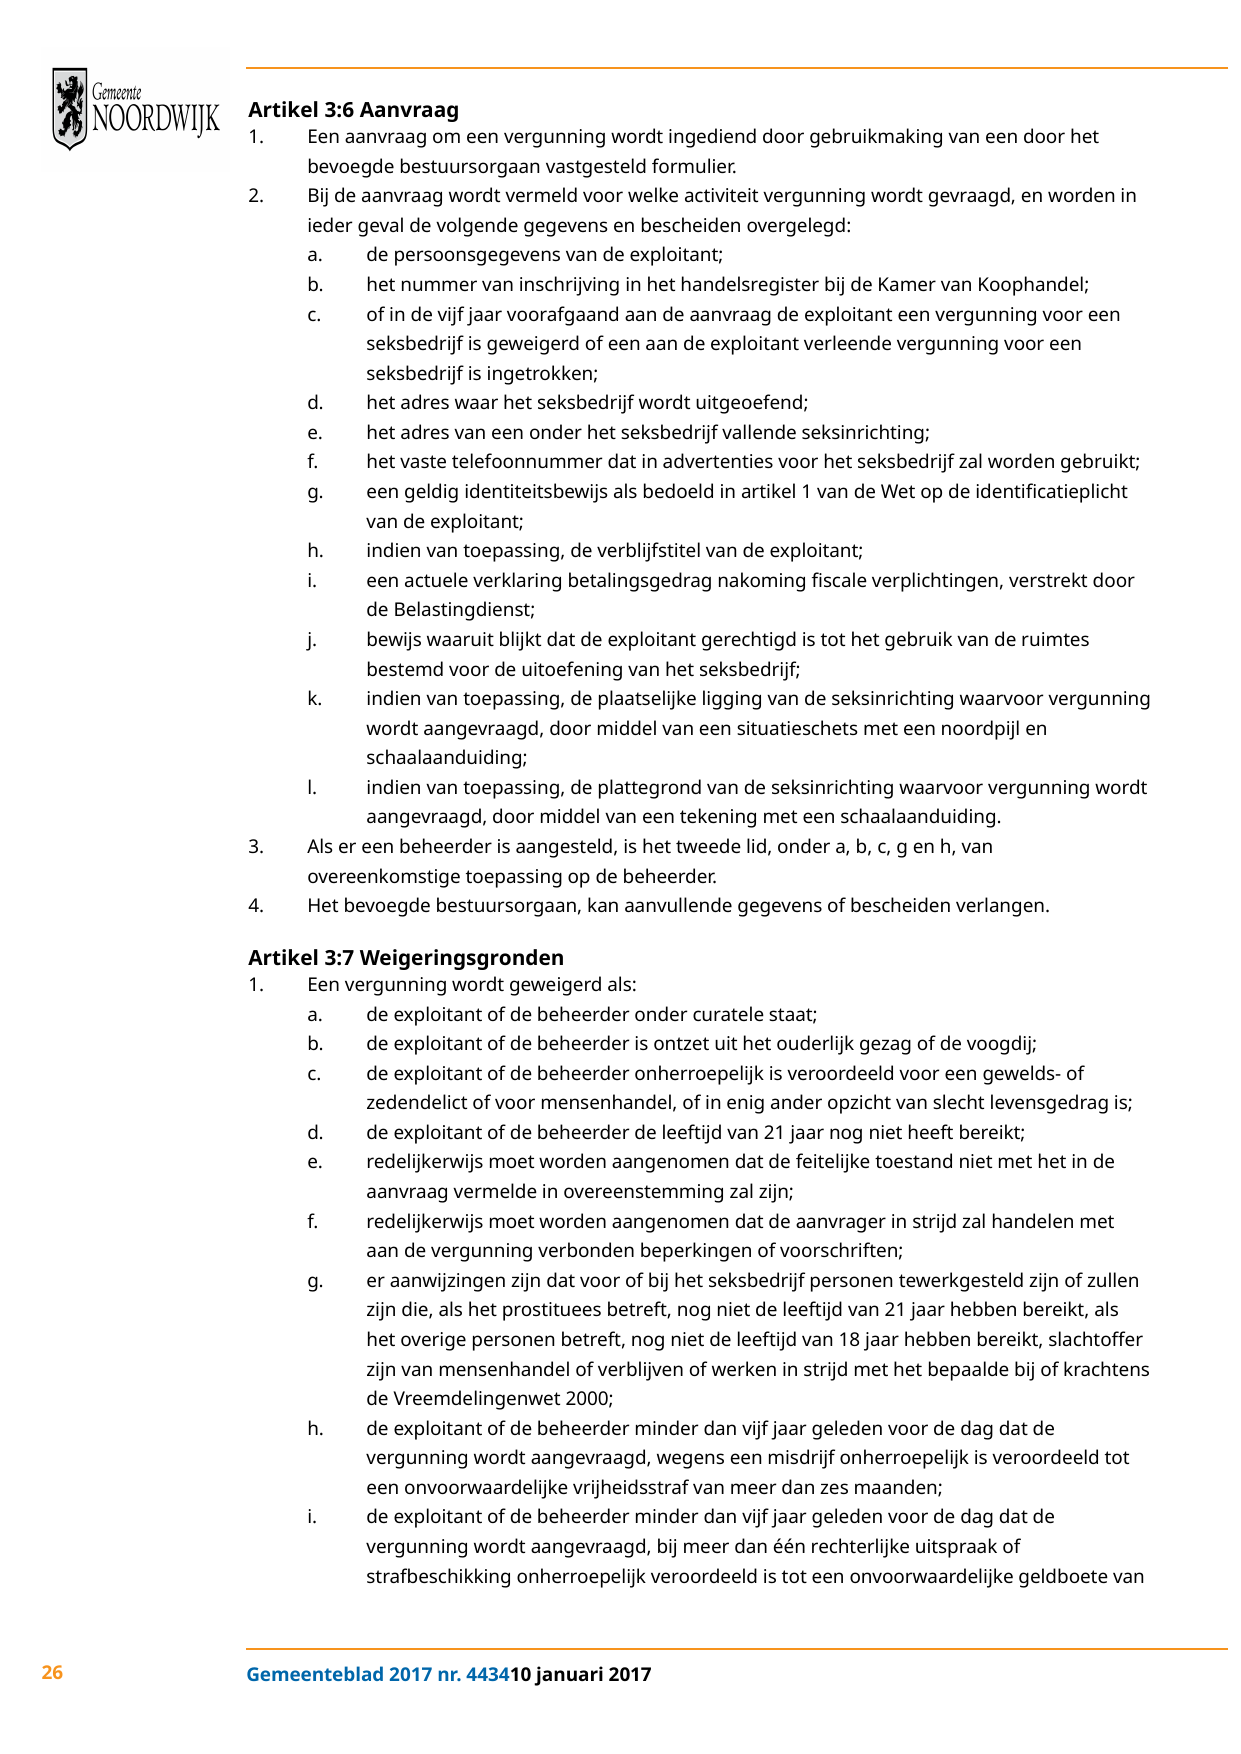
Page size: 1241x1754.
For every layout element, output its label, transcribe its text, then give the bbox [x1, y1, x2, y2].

list Als er een beheerder is aangesteld, is het tweede lid, onder a, b, c, g en h, van overeenkomstige toepassing op de beheerder. [248, 833, 1152, 888]
list redelijkerwijs moet worden aangenomen dat de aanvrager in strijd zal handelen met aan de vergunning verbonden beperkingen of voorschriften; [307, 1208, 1152, 1263]
list een geldig identiteitsbewijs als bedoeld in artikel 1 van de Wet op de identificatieplicht van de exploitant; [307, 478, 1152, 533]
list indien van toepassing, de verblijfstitel van de exploitant; [307, 537, 1152, 563]
list Het bevoegde bestuursorgaan, kan aanvullende gegevens of bescheiden verlangen. [248, 892, 1152, 918]
list de exploitant of de beheerder is ontzet uit het ouderlijk gezag of de voogdij; [307, 1030, 1152, 1056]
list het adres waar het seksbedrijf wordt uitgeoefend; [307, 389, 1152, 415]
text Artikel 3:7 Weigeringsgronden [248, 943, 1152, 971]
list het vaste telefoonnummer dat in advertenties voor het seksbedrijf zal worden gebruikt; [307, 449, 1152, 474]
list Een vergunning wordt geweigerd als: [248, 971, 1152, 997]
list de exploitant of de beheerder onder curatele staat; [307, 1001, 1152, 1027]
list het nummer van inschrijving in het handelsregister bij de Kamer van Koophandel; [307, 271, 1152, 297]
list Bij de aanvraag wordt vermeld voor welke activiteit vergunning wordt gevraagd, en worden in ieder geval de volgende gegevens en bescheiden overgelegd: [248, 182, 1152, 238]
list het adres van een onder het seksbedrijf vallende seksinrichting; [307, 419, 1152, 445]
list of in de vijf jaar voorafgaand aan de aanvraag de exploitant een vergunning voor een seksbedrijf is geweigerd of een aan de exploitant verleende vergunning voor een seksbedrijf is ingetrokken; [307, 301, 1152, 386]
text Artikel 3:6 Aanvraag [248, 95, 1152, 123]
list bewijs waaruit blijkt dat de exploitant gerechtigd is tot het gebruik van de ruimtes bestemd voor de uitoefening van het seksbedrijf; [307, 626, 1152, 681]
list de exploitant of de beheerder de leeftijd van 21 jaar nog niet heeft bereikt; [307, 1119, 1152, 1145]
list de exploitant of de beheerder onherroepelijk is veroordeeld voor een gewelds- of zedendelict of voor mensenhandel, of in enig ander opzicht van slecht levensgedrag is; [307, 1060, 1152, 1115]
list indien van toepassing, de plaatselijke ligging van de seksinrichting waarvoor vergunning wordt aangevraagd, door middel van een situatieschets met een noordpijl en schaalaanduiding; [307, 685, 1152, 770]
list Een aanvraag om een vergunning wordt ingediend door gebruikmaking van een door het bevoegde bestuursorgaan vastgesteld formulier. [248, 123, 1152, 178]
list de exploitant of de beheerder minder dan vijf jaar geleden voor de dag dat de vergunning wordt aangevraagd, wegens een misdrijf onherroepelijk is veroordeeld tot een onvoorwaardelijke vrijheidsstraf van meer dan zes maanden; [307, 1415, 1152, 1500]
list de persoonsgegevens van de exploitant; [307, 242, 1152, 267]
list de exploitant of de beheerder minder dan vijf jaar geleden voor de dag dat de vergunning wordt aangevraagd, bij meer dan één rechterlijke uitspraak of strafbeschikking onherroepelijk veroordeeld is tot een onvoorwaardelijke geldboete van [307, 1504, 1152, 1589]
list een actuele verklaring betalingsgedrag nakoming fiscale verplichtingen, verstrekt door de Belastingdienst; [307, 567, 1152, 622]
list redelijkerwijs moet worden aangenomen dat de feitelijke toestand niet met het in de aanvraag vermelde in overeenstemming zal zijn; [307, 1149, 1152, 1204]
picture [41, 47, 231, 172]
list er aanwijzingen zijn dat voor of bij het seksbedrijf personen tewerkgesteld zijn of zullen zijn die, als het prostituees betreft, nog niet de leeftijd van 21 jaar hebben bereikt, als het overige personen betreft, nog niet de leeftijd van 18 jaar hebben bereikt, slachtoffer zijn van mensenhandel of verblijven of werken in strijd met het bepaalde bij of krachtens de Vreemdelingenwet 2000; [307, 1267, 1152, 1411]
list indien van toepassing, de plattegrond van de seksinrichting waarvoor vergunning wordt aangevraagd, door middel van een tekening met een schaalaanduiding. [307, 774, 1152, 829]
